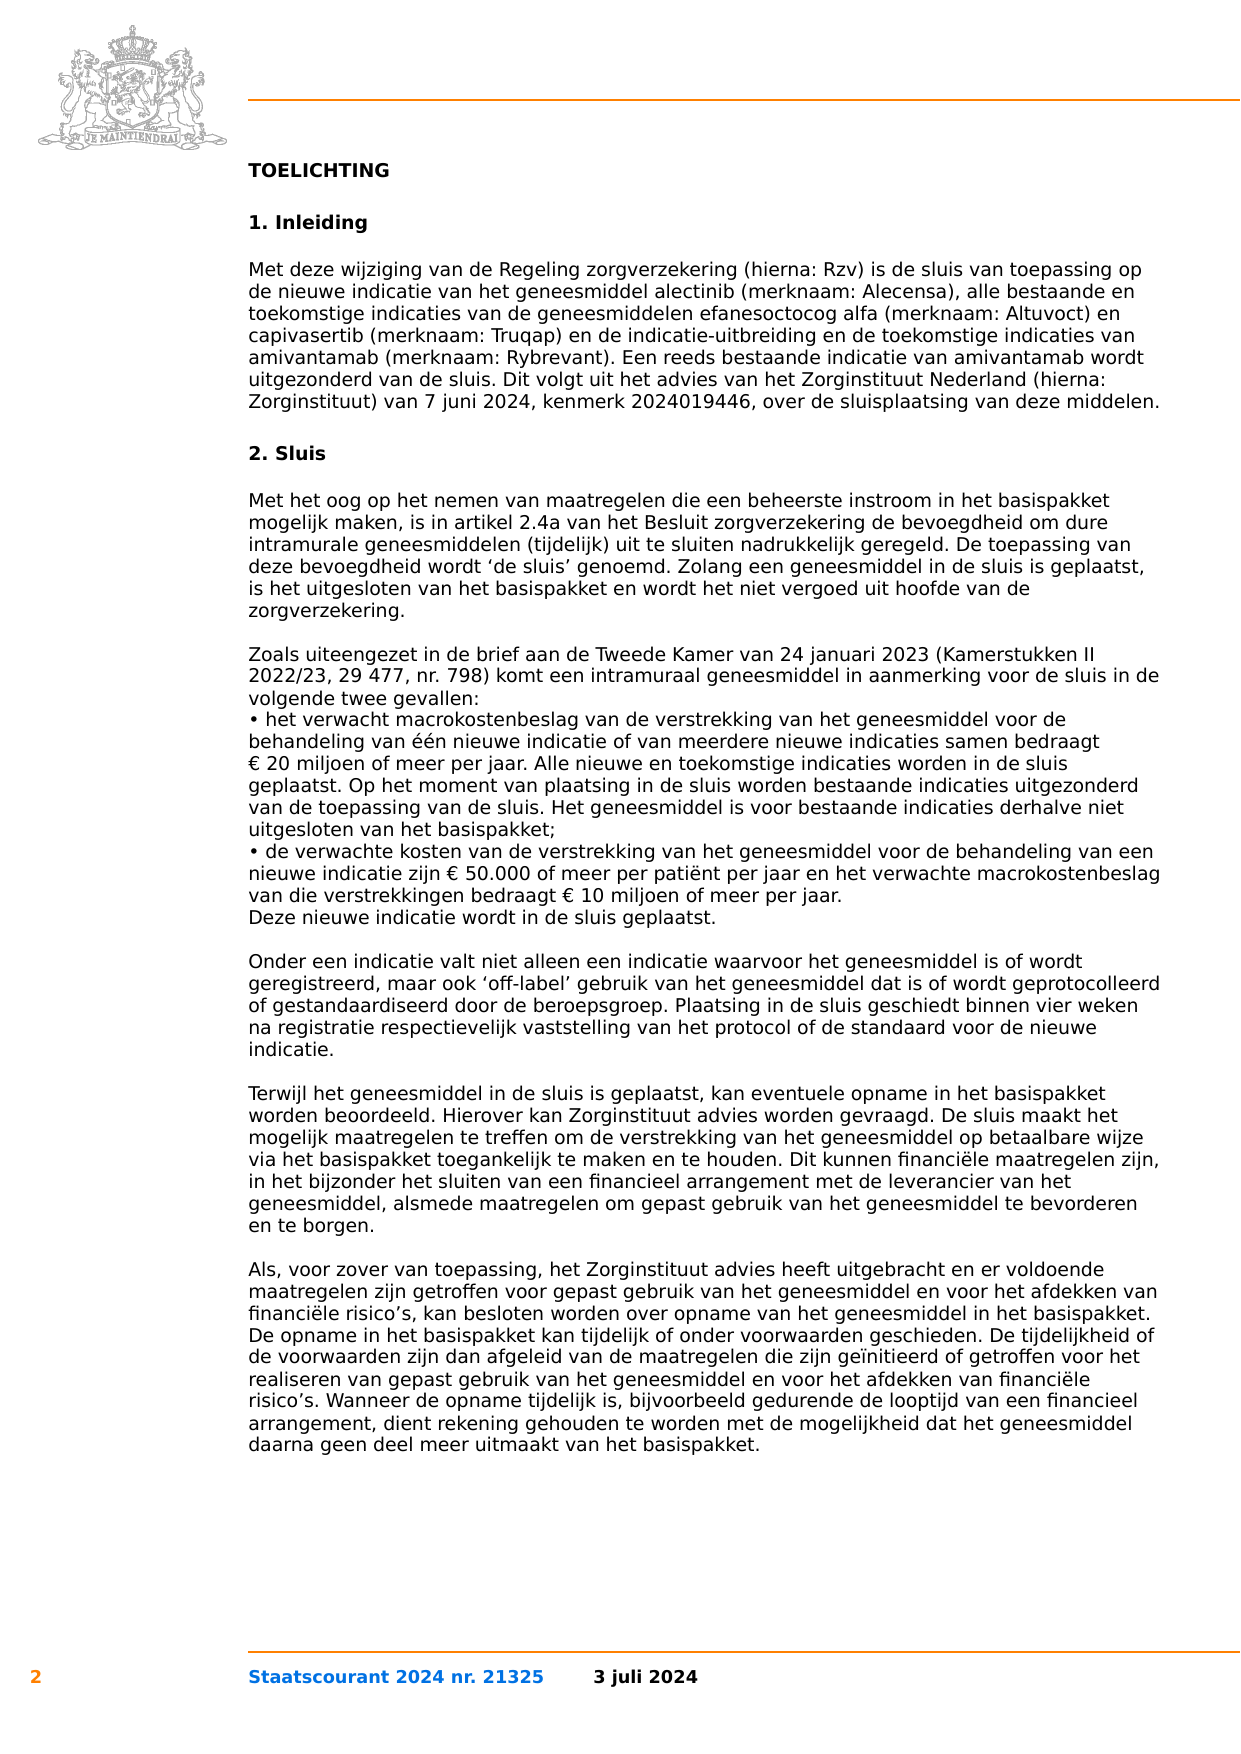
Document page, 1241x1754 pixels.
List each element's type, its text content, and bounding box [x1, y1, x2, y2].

picture [38, 25, 227, 150]
subtitle TOELICHTING [248, 160, 1163, 182]
text De opname in het basispakket kan tijdelijk of onder voorwaarden geschieden. De tijdelijkheid of de voorwaarden zijn dan afgeleid van de maatregelen die zijn geïnitieerd of getroffen voor het realiseren van gepast gebruik van het geneesmiddel en voor het afdekken van financiële risico’s. Wanneer de opname tijdelijk is, bijvoorbeeld gedurende de looptijd van een financieel arrangement, dient rekening gehouden te worden met de mogelijkheid dat het geneesmiddel daarna geen deel meer uitmaakt van het basispakket. [248, 1324, 1163, 1456]
text • het verwacht macrokostenbeslag van de verstrekking van het geneesmiddel voor de behandeling van één nieuwe indicatie of van meerdere nieuwe indicaties samen bedraagt € 20 miljoen of meer per jaar. Alle nieuwe en toekomstige indicaties worden in de sluis geplaatst. Op het moment van plaatsing in de sluis worden bestaande indicaties uitgezonderd van de toepassing van de sluis. Het geneesmiddel is voor bestaande indicaties derhalve niet uitgesloten van het basispakket; [248, 709, 1163, 841]
text Terwijl het geneesmiddel in de sluis is geplaatst, kan eventuele opname in het basispakket worden beoordeeld. Hierover kan Zorginstituut advies worden gevraagd. De sluis maakt het mogelijk maatregelen te treffen om de verstrekking van het geneesmiddel op betaalbare wijze via het basispakket toegankelijk te maken en te houden. Dit kunnen financiële maatregelen zijn, in het bijzonder het sluiten van een financieel arrangement met de leverancier van het geneesmiddel, alsmede maatregelen om gepast gebruik van het geneesmiddel te bevorderen en te borgen. [248, 1083, 1163, 1237]
text Als, voor zover van toepassing, het Zorginstituut advies heeft uitgebracht en er voldoende maatregelen zijn getroffen voor gepast gebruik van het geneesmiddel en voor het afdekken van financiële risico’s, kan besloten worden over opname van het geneesmiddel in het basispakket. [248, 1258, 1163, 1324]
text Met het oog op het nemen van maatregelen die een beheerste instroom in het basispakket mogelijk maken, is in artikel 2.4a van het Besluit zorgverzekering de bevoegdheid om dure intramurale geneesmiddelen (tijdelijk) uit te sluiten nadrukkelijk geregeld. De toepassing van deze bevoegdheid wordt ‘de sluis’ genoemd. Zolang een geneesmiddel in de sluis is geplaatst, is het uitgesloten van het basispakket en wordt het niet vergoed uit hoofde van de zorgverzekering. [248, 490, 1163, 622]
text • de verwachte kosten van de verstrekking van het geneesmiddel voor de behandeling van een nieuwe indicatie zijn € 50.000 of meer per patiënt per jaar en het verwachte macrokostenbeslag van die verstrekkingen bedraagt € 10 miljoen of meer per jaar. [248, 841, 1163, 907]
text Zoals uiteengezet in de brief aan de Tweede Kamer van 24 januari 2023 (Kamerstukken II 2022/23, 29 477, nr. 798) komt een intramuraal geneesmiddel in aanmerking voor de sluis in de volgende twee gevallen: [248, 643, 1163, 709]
subtitle 2. Sluis [248, 443, 1163, 465]
text Onder een indicatie valt niet alleen een indicatie waarvoor het geneesmiddel is of wordt geregistreerd, maar ook ‘off-label’ gebruik van het geneesmiddel dat is of wordt geprotocolleerd of gestandaardiseerd door de beroepsgroep. Plaatsing in de sluis geschiedt binnen vier weken na registratie respectievelijk vaststelling van het protocol of de standaard voor de nieuwe indicatie. [248, 951, 1163, 1061]
subtitle 1. Inleiding [248, 212, 1163, 234]
text Met deze wijziging van de Regeling zorgverzekering (hierna: Rzv) is de sluis van toepassing op de nieuwe indicatie van het geneesmiddel alectinib (merknaam: Alecensa), alle bestaande en toekomstige indicaties van de geneesmiddelen efanesoctocog alfa (merknaam: Altuvoct) en capivasertib (merknaam: Truqap) en de indicatie-uitbreiding en de toekomstige indicaties van amivantamab (merknaam: Rybrevant). Een reeds bestaande indicatie van amivantamab wordt uitgezonderd van de sluis. Dit volgt uit het advies van het Zorginstituut Nederland (hierna: Zorginstituut) van 7 juni 2024, kenmerk 2024019446, over de sluisplaatsing van deze middelen. [248, 259, 1163, 413]
text Deze nieuwe indicatie wordt in de sluis geplaatst. [248, 907, 1163, 929]
